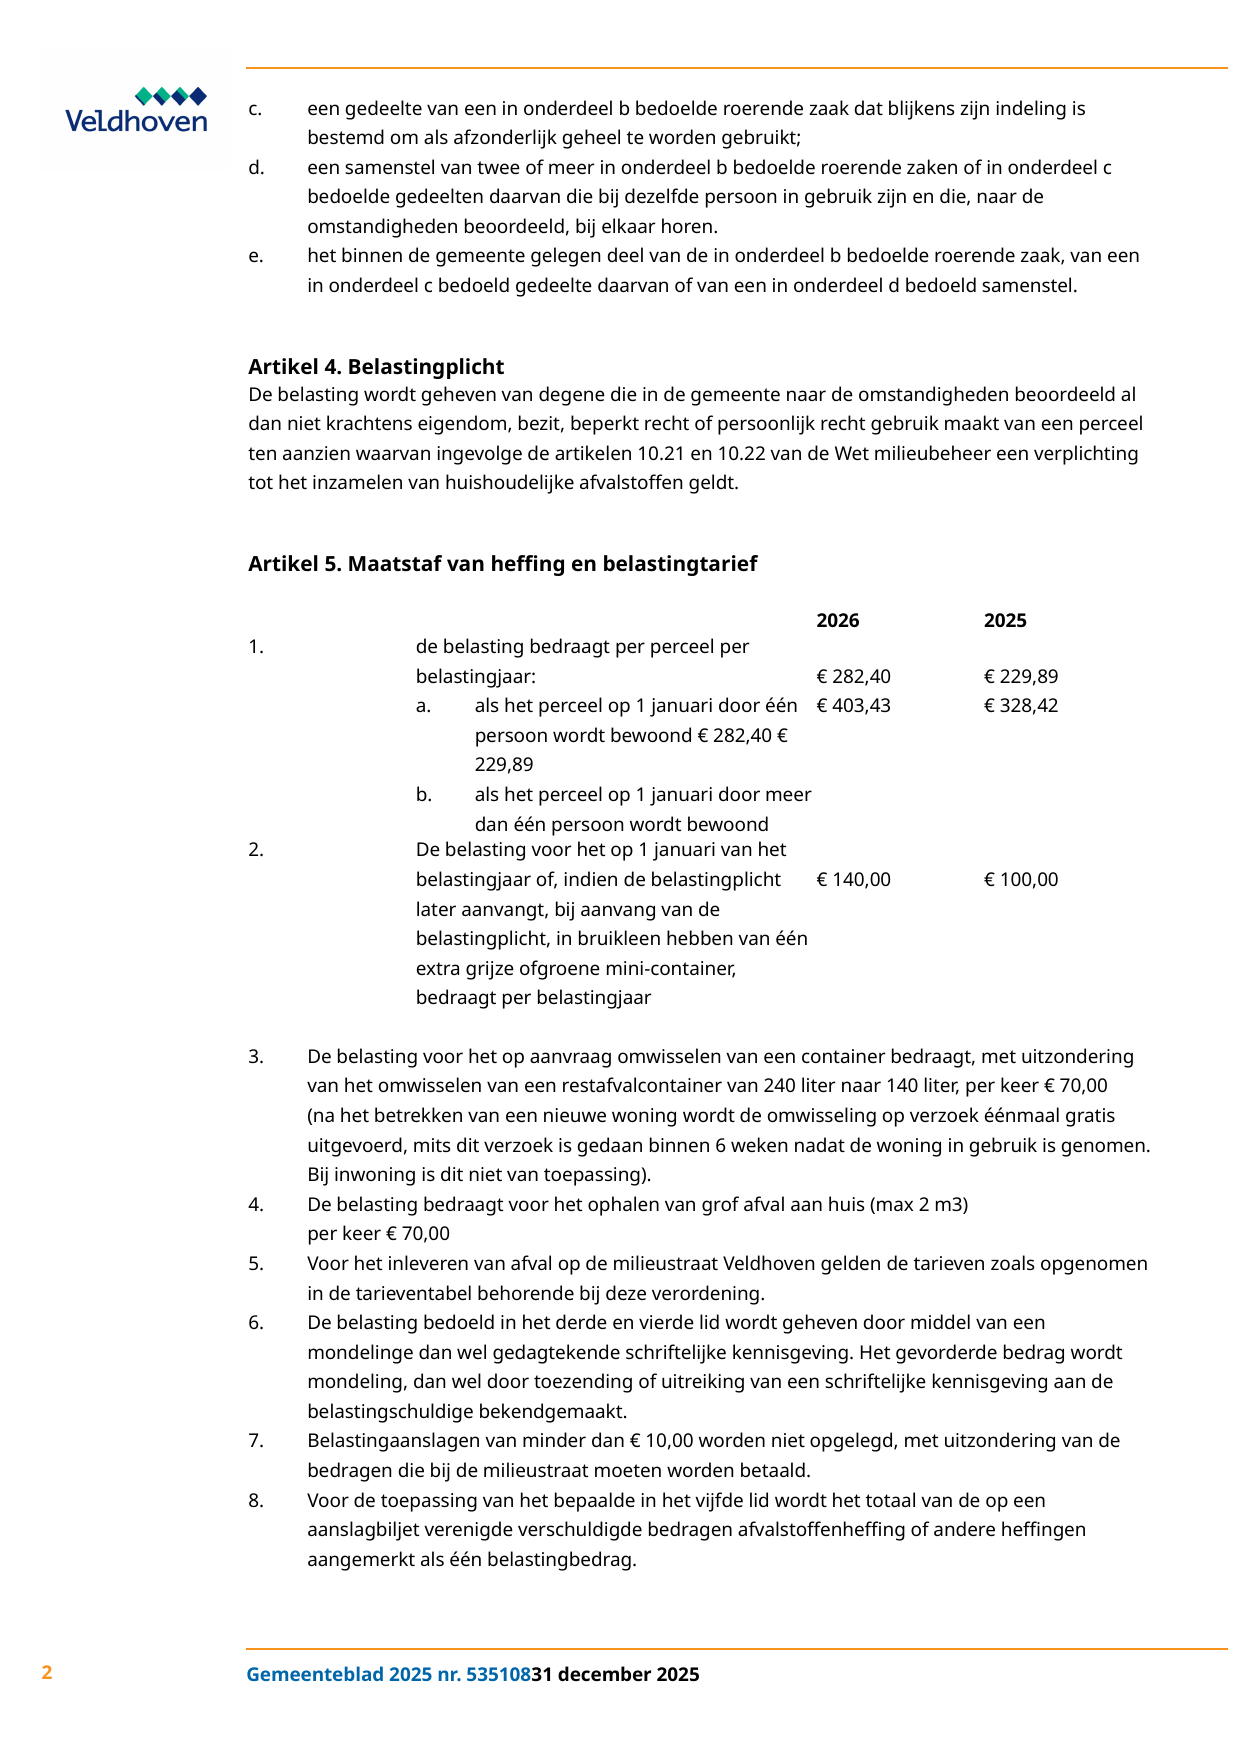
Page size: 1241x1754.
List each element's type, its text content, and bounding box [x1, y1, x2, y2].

list een gedeelte van een in onderdeel b bedoelde roerende zaak dat blijkens zijn indeling is bestemd om als afzonderlijk geheel te worden gebruikt; [248, 95, 1152, 150]
table_header 2025 [984, 608, 1152, 633]
table_cell de belasting bedraagt per perceel per belastingjaar: als het perceel op 1 januari door één persoon wordt bewoond € 282,40 € 229,89 als het perceel op 1 januari door meer dan één persoon wordt bewoond [416, 633, 816, 837]
text De belasting wordt geheven van degene die in de gemeente naar de omstandigheden beoordeeld al dan niet krachtens eigendom, bezit, beperkt recht of persoonlijk recht gebruik maakt van een perceel ten aanzien waarvan ingevolge de artikelen 10.21 en 10.22 van de Wet milieubeheer een verplichting tot het inzamelen van huishoudelijke afvalstoffen geldt. [248, 381, 1152, 495]
table_header [248, 608, 416, 633]
list De belasting bedraagt voor het ophalen van grof afval aan huis (max 2 m3) [248, 1191, 1152, 1217]
list Belastingaanslagen van minder dan € 10,00 worden niet opgelegd, met uitzondering van de bedragen die bij de milieustraat moeten worden betaald. [248, 1428, 1152, 1483]
list (na het betrekken van een nieuwe woning wordt de omwisseling op verzoek éénmaal gratis uitgevoerd, mits dit verzoek is gedaan binnen 6 weken nadat de woning in gebruik is genomen. Bij inwoning is dit niet van toepassing). [248, 1102, 1152, 1187]
table_header [416, 608, 816, 633]
text Artikel 5. Maatstaf van heffing en belastingtarief [248, 549, 1152, 578]
list het binnen de gemeente gelegen deel van de in onderdeel b bedoelde roerende zaak, van een in onderdeel c bedoeld gedeelte daarvan of van een in onderdeel d bedoeld samenstel. [248, 243, 1152, 298]
list De belasting voor het op aanvraag omwisselen van een container bedraagt, met uitzondering van het omwisselen van een restafvalcontainer van 240 liter naar 140 liter, per keer € 70,00 [248, 1043, 1152, 1098]
table_cell 2. [248, 837, 416, 1010]
table_header 2026 [816, 608, 984, 633]
list Voor het inleveren van afval op de milieustraat Veldhoven gelden de tarieven zoals opgenomen in de tarieventabel behorende bij deze verordening. [248, 1250, 1152, 1305]
list een samenstel van twee of meer in onderdeel b bedoelde roerende zaken of in onderdeel c bedoelde gedeelten daarvan die bij dezelfde persoon in gebruik zijn en die, naar de omstandigheden beoordeeld, bij elkaar horen. [248, 154, 1152, 239]
table_cell € 282,40 € 403,43 [816, 633, 984, 837]
table_cell € 229,89 € 328,42 [984, 633, 1152, 837]
table_cell € 140,00 [816, 837, 984, 1010]
text Artikel 4. Belastingplicht [248, 352, 1152, 381]
table_cell € 100,00 [984, 837, 1152, 1010]
list per keer € 70,00 [248, 1221, 1152, 1246]
table_cell De belasting voor het op 1 januari van het belastingjaar of, indien de belastingplicht later aanvangt, bij aanvang van de belastingplicht, in bruikleen hebben van één extra grijze ofgroene mini-container, bedraagt per belastingjaar [416, 837, 816, 1010]
picture [41, 47, 231, 172]
table_cell 1. [248, 633, 416, 837]
list Voor de toepassing van het bepaalde in het vijfde lid wordt het totaal van de op een aanslagbiljet verenigde verschuldigde bedragen afvalstoffenheffing of andere heffingen aangemerkt als één belastingbedrag. [248, 1487, 1152, 1572]
list De belasting bedoeld in het derde en vierde lid wordt geheven door middel van een mondelinge dan wel gedagtekende schriftelijke kennisgeving. Het gevorderde bedrag wordt mondeling, dan wel door toezending of uitreiking van een schriftelijke kennisgeving aan de belastingschuldige bekendgemaakt. [248, 1309, 1152, 1424]
